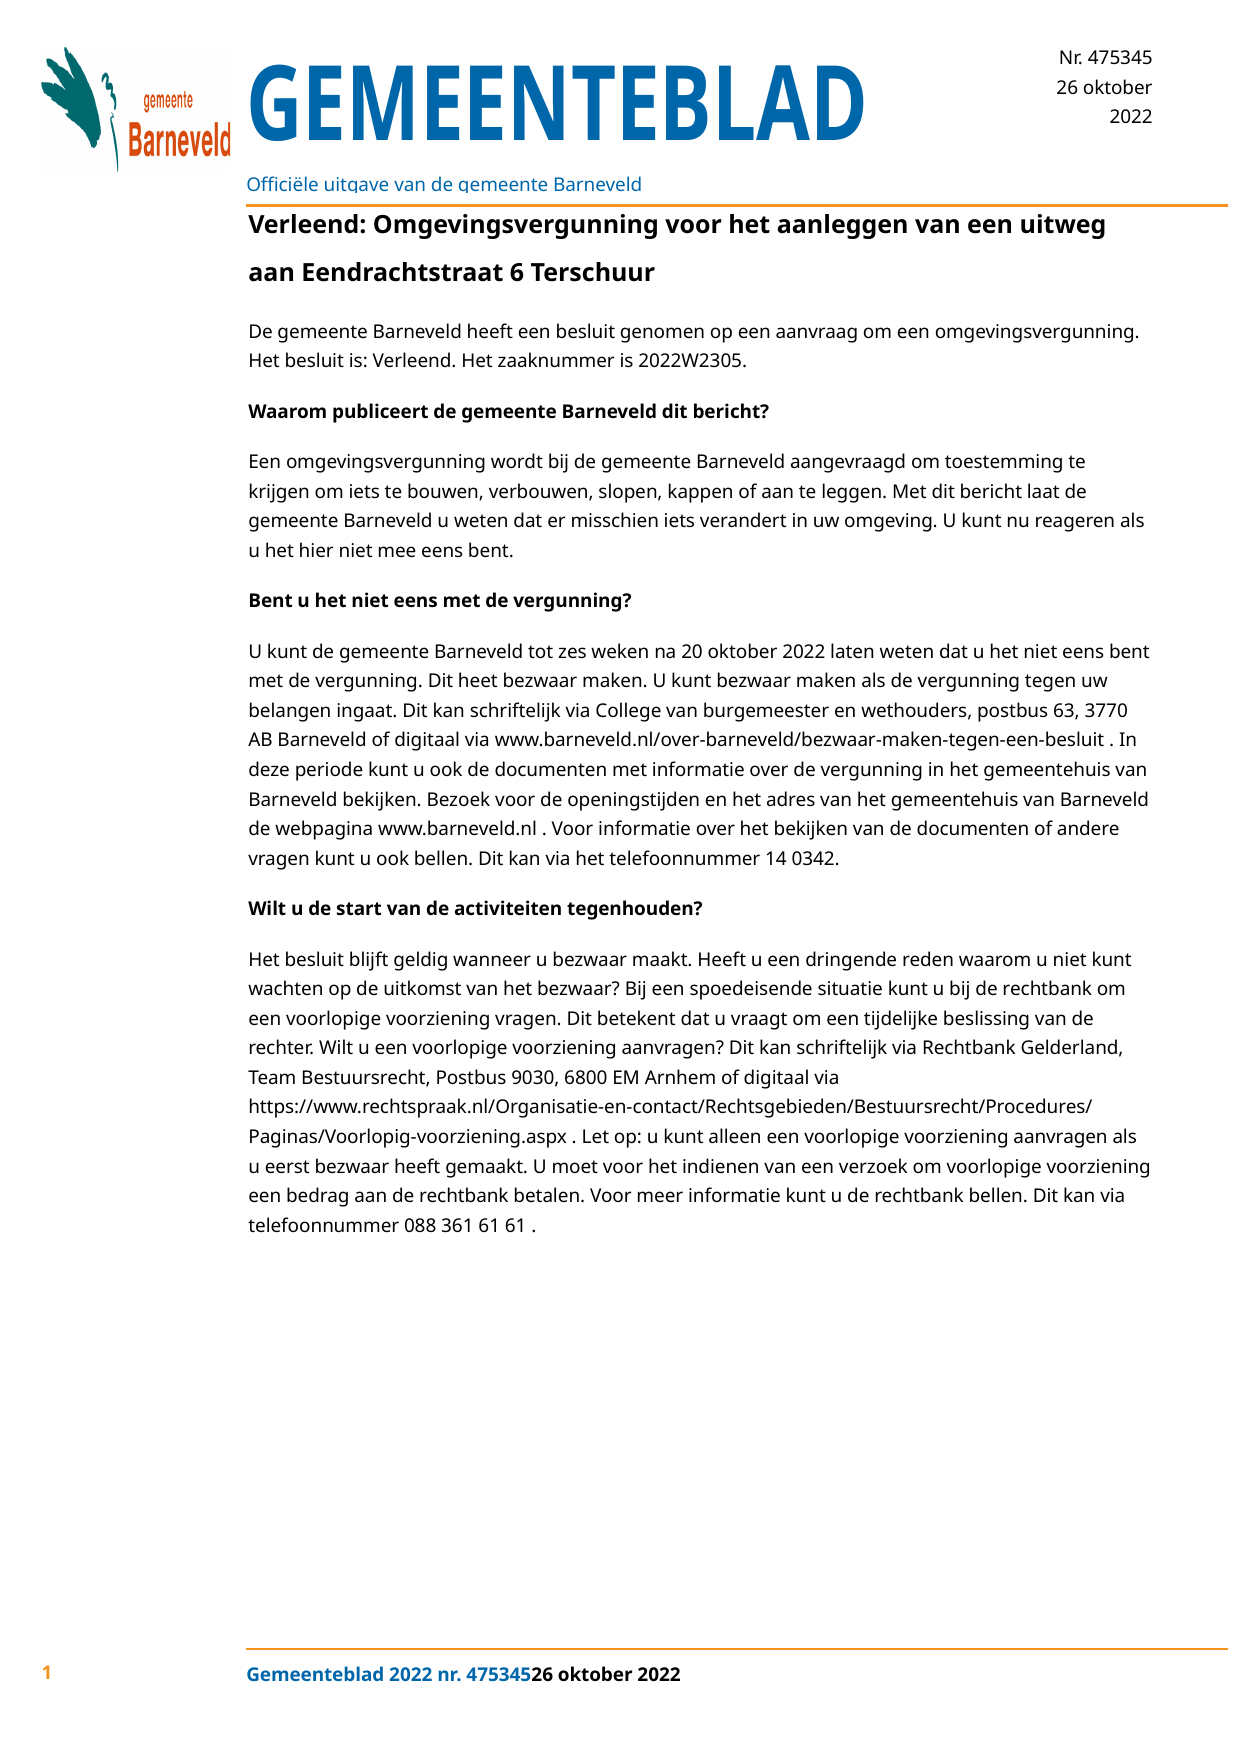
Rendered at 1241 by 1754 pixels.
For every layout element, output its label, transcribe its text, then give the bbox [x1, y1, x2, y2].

text De gemeente Barneveld heeft een besluit genomen op een aanvraag om een omgevingsvergunning. Het besluit is: Verleend. Het zaaknummer is 2022W2305. [248, 318, 1152, 373]
picture [41, 47, 231, 172]
text Een omgevingsvergunning wordt bij de gemeente Barneveld aangevraagd om toestemming te krijgen om iets te bouwen, verbouwen, slopen, kappen of aan te leggen. Met dit bericht laat de gemeente Barneveld u weten dat er misschien iets verandert in uw omgeving. U kunt nu reageren als u het hier niet mee eens bent. [248, 448, 1152, 563]
text U kunt de gemeente Barneveld tot zes weken na 20 oktober 2022 laten weten dat u het niet eens bent met de vergunning. Dit heet bezwaar maken. U kunt bezwaar maken als de vergunning tegen uw belangen ingaat. Dit kan schriftelijk via College van burgemeester en wethouders, postbus 63, 3770 AB Barneveld of digitaal via www.barneveld.nl/over-barneveld/bezwaar-maken-tegen-een-besluit . In deze periode kunt u ook de documenten met informatie over de vergunning in het gemeentehuis van Barneveld bekijken. Bezoek voor de openingstijden en het adres van het gemeentehuis van Barneveld de webpagina www.barneveld.nl . Voor informatie over het bekijken van de documenten of andere vragen kunt u ook bellen. Dit kan via het telefoonnummer 14 0342. [248, 638, 1152, 871]
text Verleend: Omgevingsvergunning voor het aanleggen van een uitweg aan Eendrachtstraat 6 Terschuur [248, 207, 1152, 288]
text Bent u het niet eens met de vergunning? [248, 587, 1152, 613]
text Wilt u de start van de activiteiten tegenhouden? [248, 895, 1152, 921]
text Waarom publiceert de gemeente Barneveld dit bericht? [248, 398, 1152, 424]
text Het besluit blijft geldig wanneer u bezwaar maakt. Heeft u een dringende reden waarom u niet kunt wachten op de uitkomst van het bezwaar? Bij een spoedeisende situatie kunt u bij de rechtbank om een voorlopige voorziening vragen. Dit betekent dat u vraagt om een tijdelijke beslissing van de rechter. Wilt u een voorlopige voorziening aanvragen? Dit kan schriftelijk via Rechtbank Gelderland, Team Bestuursrecht, Postbus 9030, 6800 EM Arnhem of digitaal via https://www.rechtspraak.nl/Organisatie-en-contact/Rechtsgebieden/Bestuursrecht/Procedures/Paginas/Voorlopig-voorziening.aspx . Let op: u kunt alleen een voorlopige voorziening aanvragen als u eerst bezwaar heeft gemaakt. U moet voor het indienen van een verzoek om voorlopige voorziening een bedrag aan de rechtbank betalen. Voor meer informatie kunt u de rechtbank bellen. Dit kan via telefoonnummer 088 361 61 61 . [248, 946, 1152, 1238]
